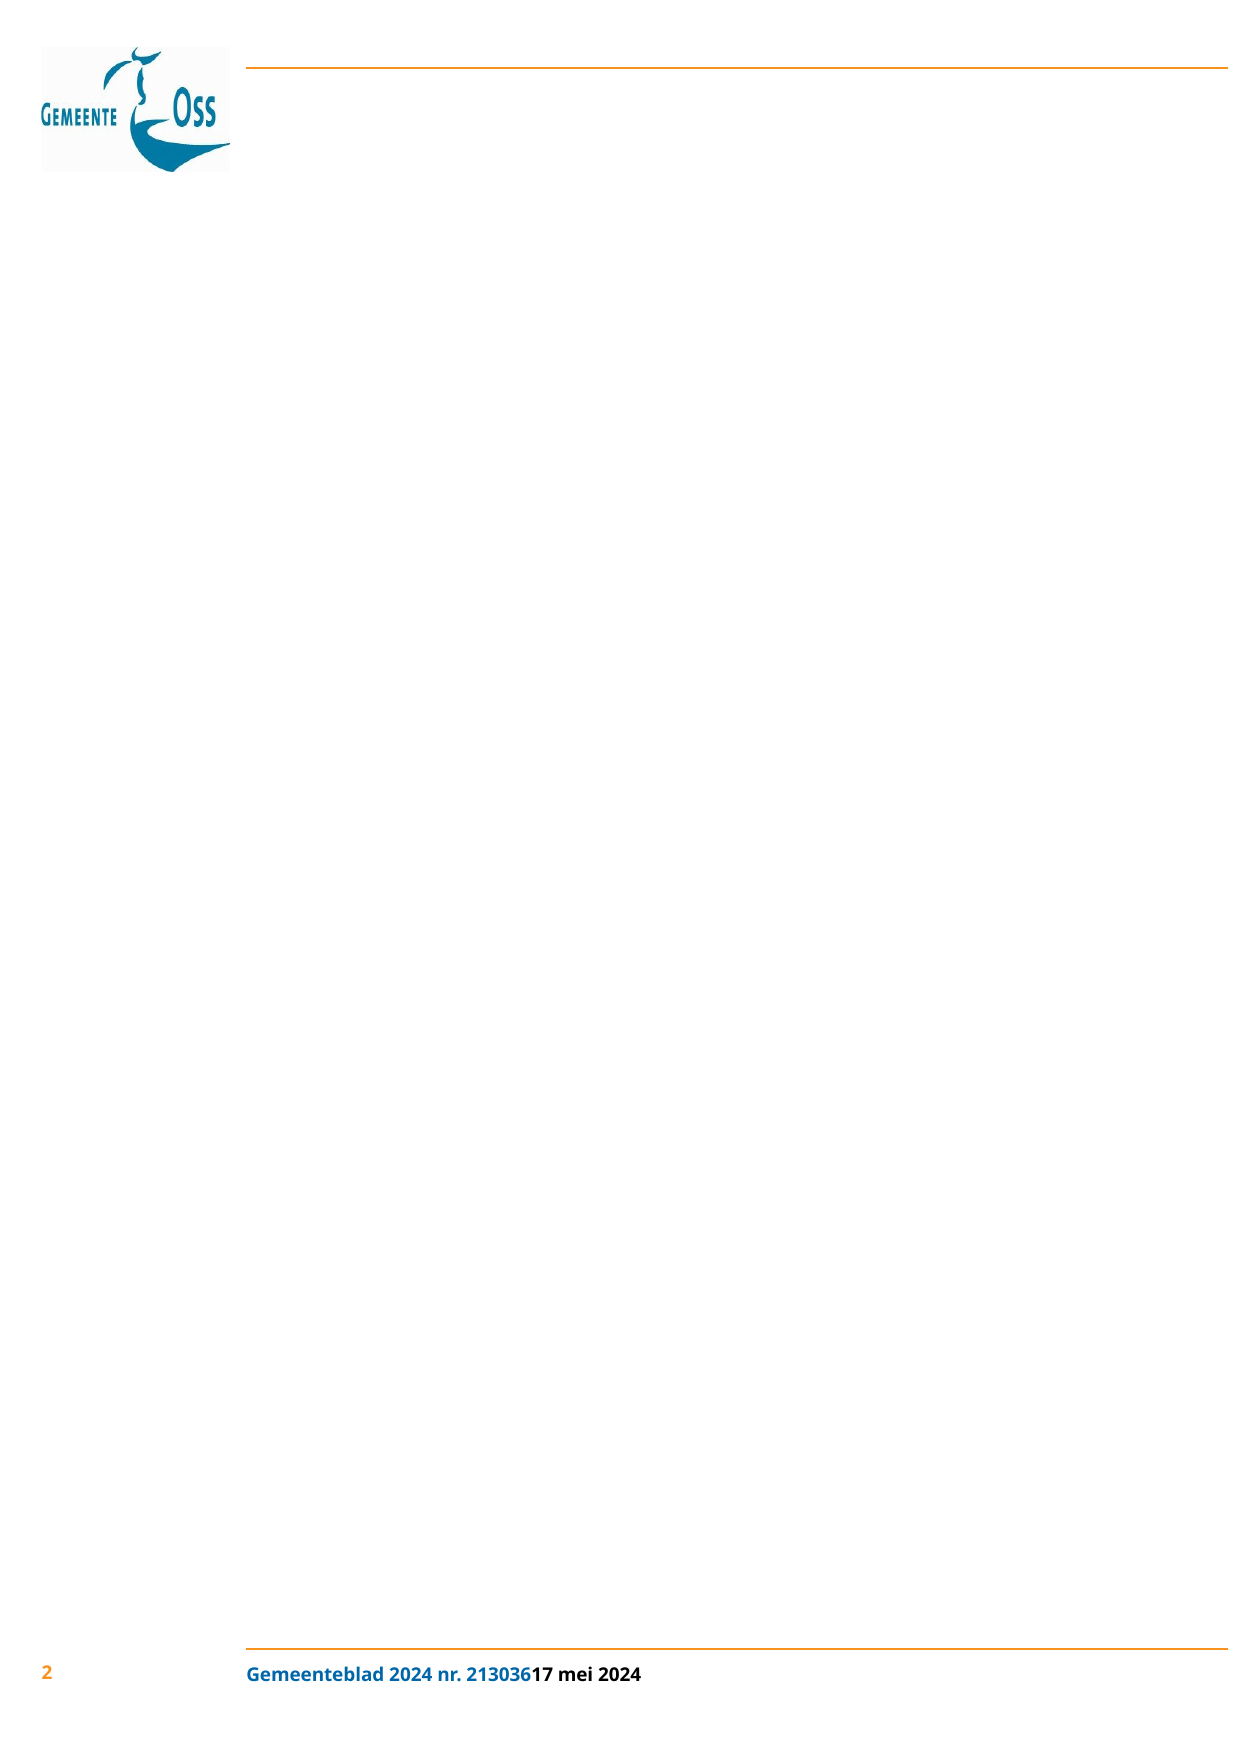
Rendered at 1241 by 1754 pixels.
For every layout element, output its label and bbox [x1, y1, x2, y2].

picture [41, 47, 231, 172]
